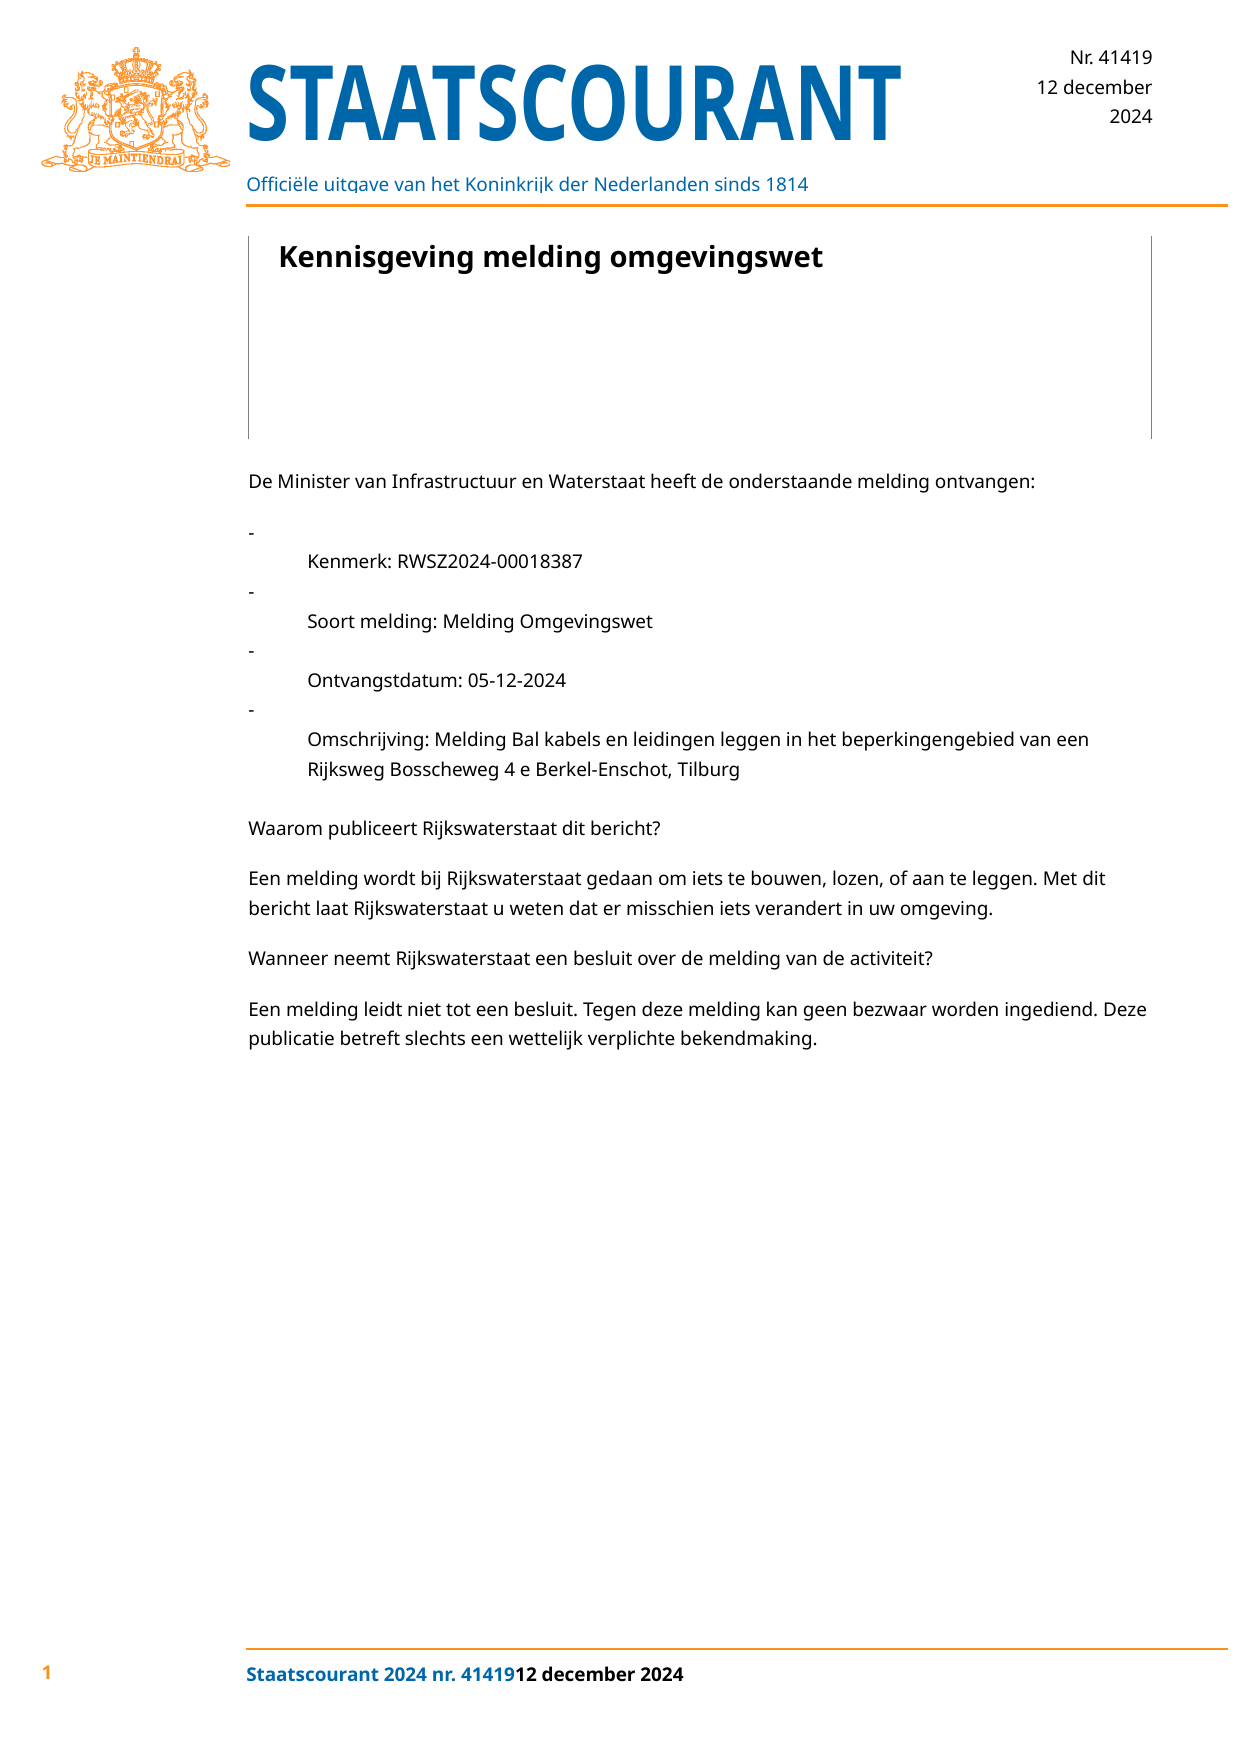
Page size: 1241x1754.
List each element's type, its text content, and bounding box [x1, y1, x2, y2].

text Wanneer neemt Rijkswaterstaat een besluit over de melding van de activiteit? [248, 945, 1152, 971]
list Ontvangstdatum: 05-12-2024 [248, 667, 1152, 693]
text Waarom publiceert Rijkswaterstaat dit bericht? [248, 815, 1152, 841]
text De Minister van Infrastructuur en Waterstaat heeft de onderstaande melding ontvangen: [248, 469, 1152, 494]
table_header [1090, 236, 1151, 413]
table_header [850, 236, 912, 413]
picture [912, 236, 1090, 414]
list Kenmerk: RWSZ2024-00018387 [248, 549, 1152, 574]
table_header [850, 414, 1151, 439]
list Omschrijving: Melding Bal kabels en leidingen leggen in het beperkingengebied van een Rijksweg Bosscheweg 4 e Berkel-Enschot, Tilburg [248, 726, 1152, 781]
text Een melding wordt bij Rijkswaterstaat gedaan om iets te bouwen, lozen, of aan te leggen. Met dit bericht laat Rijkswaterstaat u weten dat er misschien iets verandert in uw omgeving. [248, 865, 1152, 921]
list Soort melding: Melding Omgevingswet [248, 608, 1152, 633]
table_header Kennisgeving melding omgevingswet [249, 236, 850, 439]
picture [41, 47, 231, 172]
text Een melding leidt niet tot een besluit. Tegen deze melding kan geen bezwaar worden ingediend. Deze publicatie betreft slechts een wettelijk verplichte bekendmaking. [248, 996, 1152, 1051]
